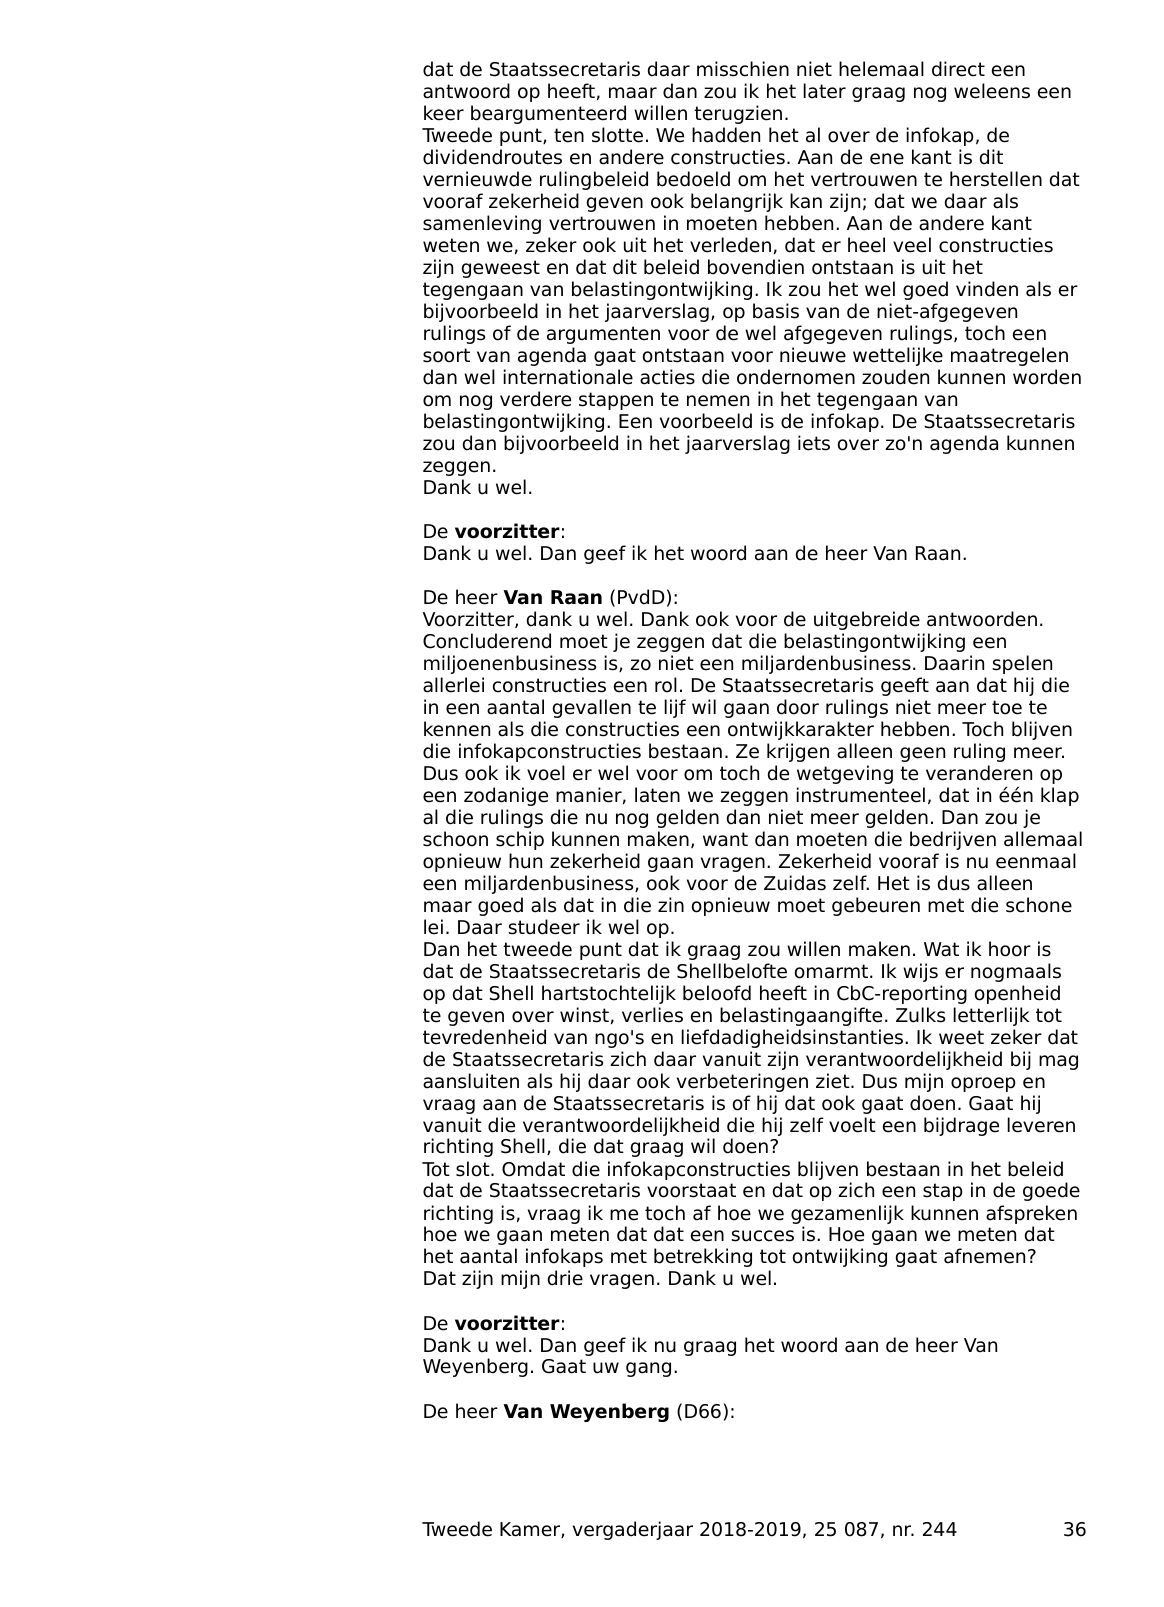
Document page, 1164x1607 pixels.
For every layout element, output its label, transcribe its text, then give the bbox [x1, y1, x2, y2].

text Dank u wel. [422, 477, 1087, 499]
text De heer Van Weyenberg (D66): [422, 1401, 1087, 1423]
text Tot slot. Omdat die infokapconstructies blijven bestaan in het beleid dat de Staatssecretaris voorstaat en dat op zich een stap in de goede richting is, vraag ik me toch af hoe we gezamenlijk kunnen afspreken hoe we gaan meten dat dat een succes is. Hoe gaan we meten dat het aantal infokaps met betrekking tot ontwijking gaat afnemen? [422, 1158, 1087, 1268]
text De voorzitter: [422, 1312, 1087, 1334]
text De voorzitter: [422, 521, 1087, 543]
text Voorzitter, dank u wel. Dank ook voor de uitgebreide antwoorden. Concluderend moet je zeggen dat die belastingontwijking een miljoenenbusiness is, zo niet een miljardenbusiness. Daarin spelen allerlei constructies een rol. De Staatssecretaris geeft aan dat hij die in een aantal gevallen te lijf wil gaan door rulings niet meer toe te kennen als die constructies een ontwijkkarakter hebben. Toch blijven die infokapconstructies bestaan. Ze krijgen alleen geen ruling meer. Dus ook ik voel er wel voor om toch de wetgeving te veranderen op een zodanige manier, laten we zeggen instrumenteel, dat in één klap al die rulings die nu nog gelden dan niet meer gelden. Dan zou je schoon schip kunnen maken, want dan moeten die bedrijven allemaal opnieuw hun zekerheid gaan vragen. Zekerheid vooraf is nu eenmaal een miljardenbusiness, ook voor de Zuidas zelf. Het is dus alleen maar goed als dat in die zin opnieuw moet gebeuren met die schone lei. Daar studeer ik wel op. [422, 609, 1087, 939]
text De heer Van Raan (PvdD): [422, 587, 1087, 609]
text Dank u wel. Dan geef ik nu graag het woord aan de heer Van Weyenberg. Gaat uw gang. [422, 1334, 1087, 1378]
text Dank u wel. Dan geef ik het woord aan de heer Van Raan. [422, 543, 1087, 565]
text dat de Staatssecretaris daar misschien niet helemaal direct een antwoord op heeft, maar dan zou ik het later graag nog weleens een keer beargumenteerd willen terugzien. [422, 59, 1087, 125]
text Tweede punt, ten slotte. We hadden het al over de infokap, de dividendroutes en andere constructies. Aan de ene kant is dit vernieuwde rulingbeleid bedoeld om het vertrouwen te herstellen dat vooraf zekerheid geven ook belangrijk kan zijn; dat we daar als samenleving vertrouwen in moeten hebben. Aan de andere kant weten we, zeker ook uit het verleden, dat er heel veel constructies zijn geweest en dat dit beleid bovendien ontstaan is uit het tegengaan van belastingontwijking. Ik zou het wel goed vinden als er bijvoorbeeld in het jaarverslag, op basis van de niet-afgegeven rulings of de argumenten voor de wel afgegeven rulings, toch een soort van agenda gaat ontstaan voor nieuwe wettelijke maatregelen dan wel internationale acties die ondernomen zouden kunnen worden om nog verdere stappen te nemen in het tegengaan van belastingontwijking. Een voorbeeld is de infokap. De Staatssecretaris zou dan bijvoorbeeld in het jaarverslag iets over zo'n agenda kunnen zeggen. [422, 125, 1087, 477]
text Dat zijn mijn drie vragen. Dank u wel. [422, 1268, 1087, 1290]
text Dan het tweede punt dat ik graag zou willen maken. Wat ik hoor is dat de Staatssecretaris de Shellbelofte omarmt. Ik wijs er nogmaals op dat Shell hartstochtelijk beloofd heeft in CbC-reporting openheid te geven over winst, verlies en belastingaangifte. Zulks letterlijk tot tevredenheid van ngo's en liefdadigheidsinstanties. Ik weet zeker dat de Staatssecretaris zich daar vanuit zijn verantwoordelijkheid bij mag aansluiten als hij daar ook verbeteringen ziet. Dus mijn oproep en vraag aan de Staatssecretaris is of hij dat ook gaat doen. Gaat hij vanuit die verantwoordelijkheid die hij zelf voelt een bijdrage leveren richting Shell, die dat graag wil doen? [422, 939, 1087, 1158]
